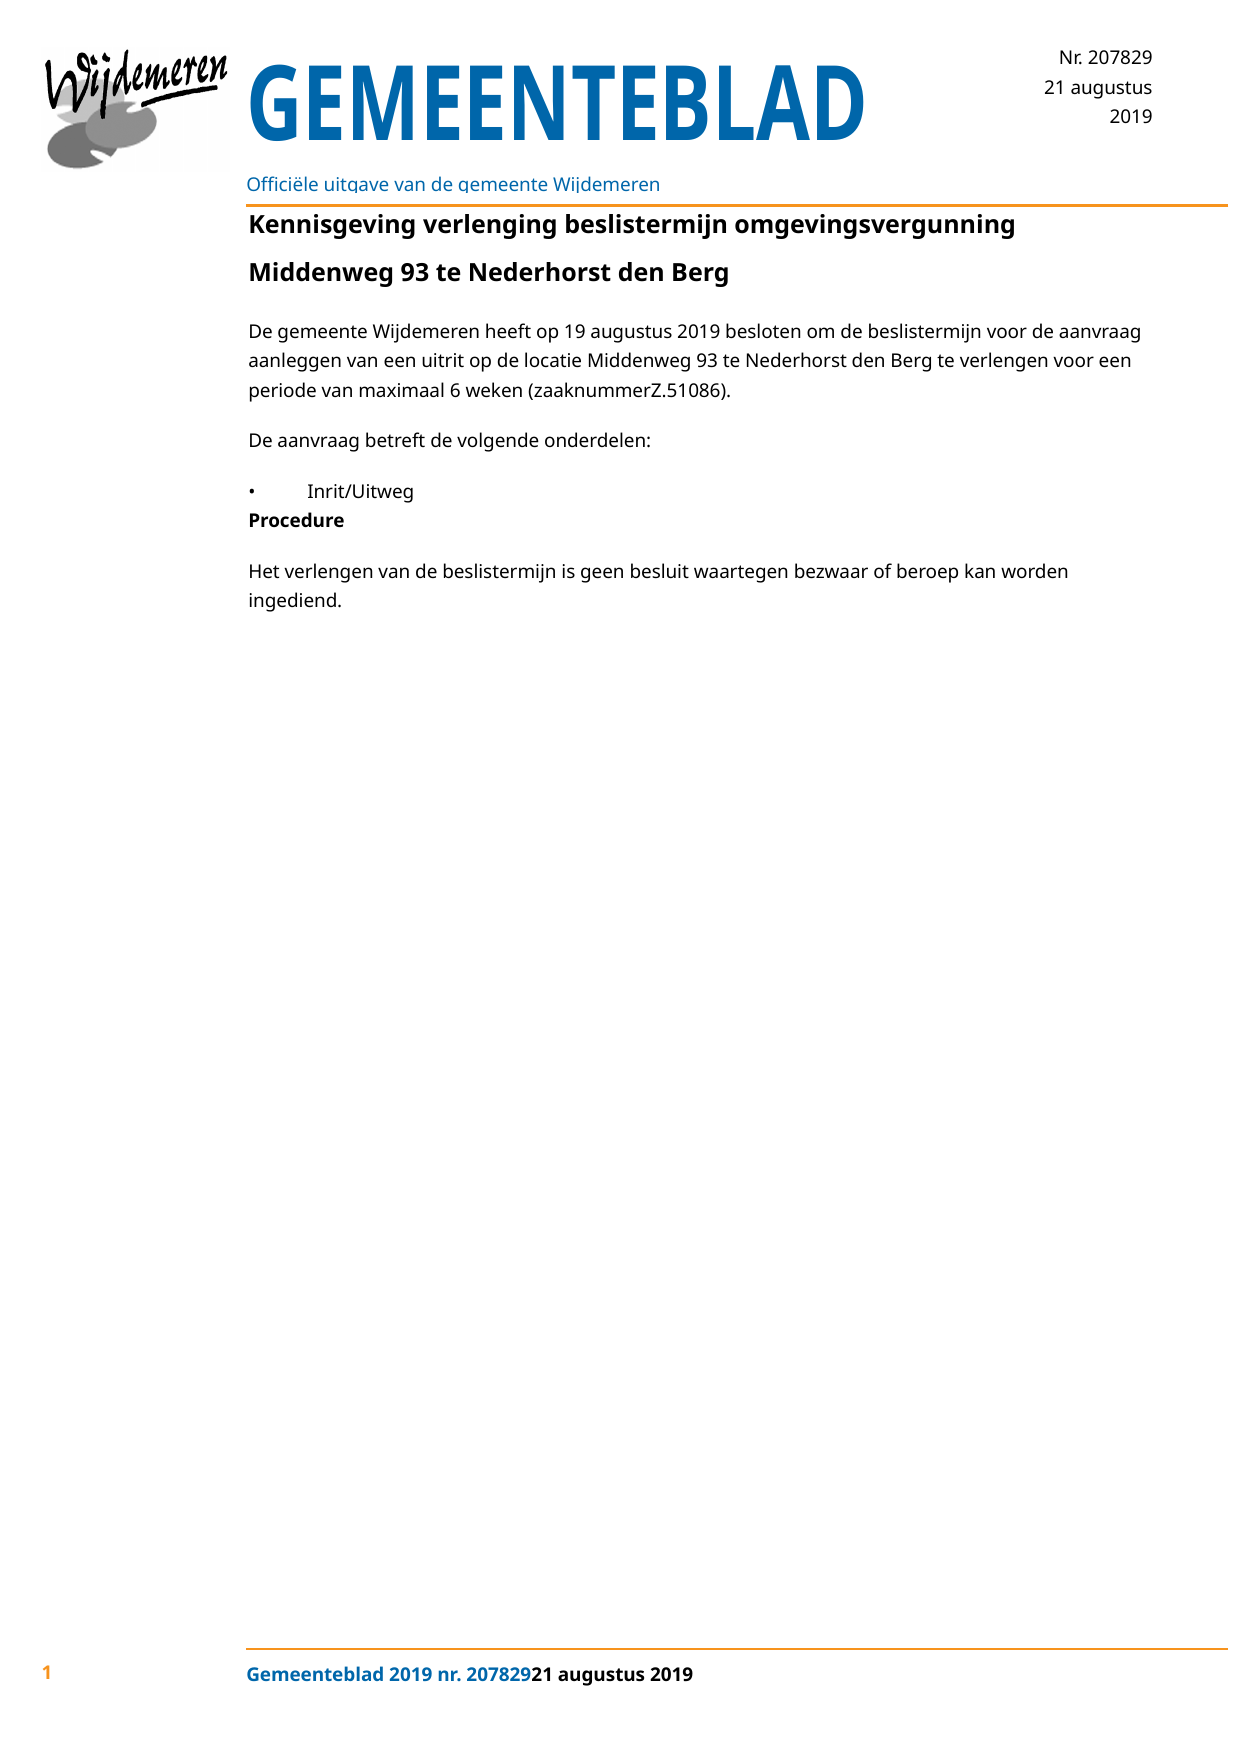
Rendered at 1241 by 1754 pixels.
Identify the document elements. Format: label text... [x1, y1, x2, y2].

text De aanvraag betreft de volgende onderdelen: [248, 427, 1152, 453]
text Het verlengen van de beslistermijn is geen besluit waartegen bezwaar of beroep kan worden ingediend. [248, 558, 1152, 613]
text Procedure [248, 507, 1152, 533]
text Kennisgeving verlenging beslistermijn omgevingsvergunning Middenweg 93 te Nederhorst den Berg [248, 207, 1152, 288]
picture [41, 47, 231, 172]
text De gemeente Wijdemeren heeft op 19 augustus 2019 besloten om de beslistermijn voor de aanvraag aanleggen van een uitrit op de locatie Middenweg 93 te Nederhorst den Berg te verlengen voor een periode van maximaal 6 weken (zaaknummerZ.51086). [248, 318, 1152, 403]
list Inrit/Uitweg [248, 478, 1152, 504]
